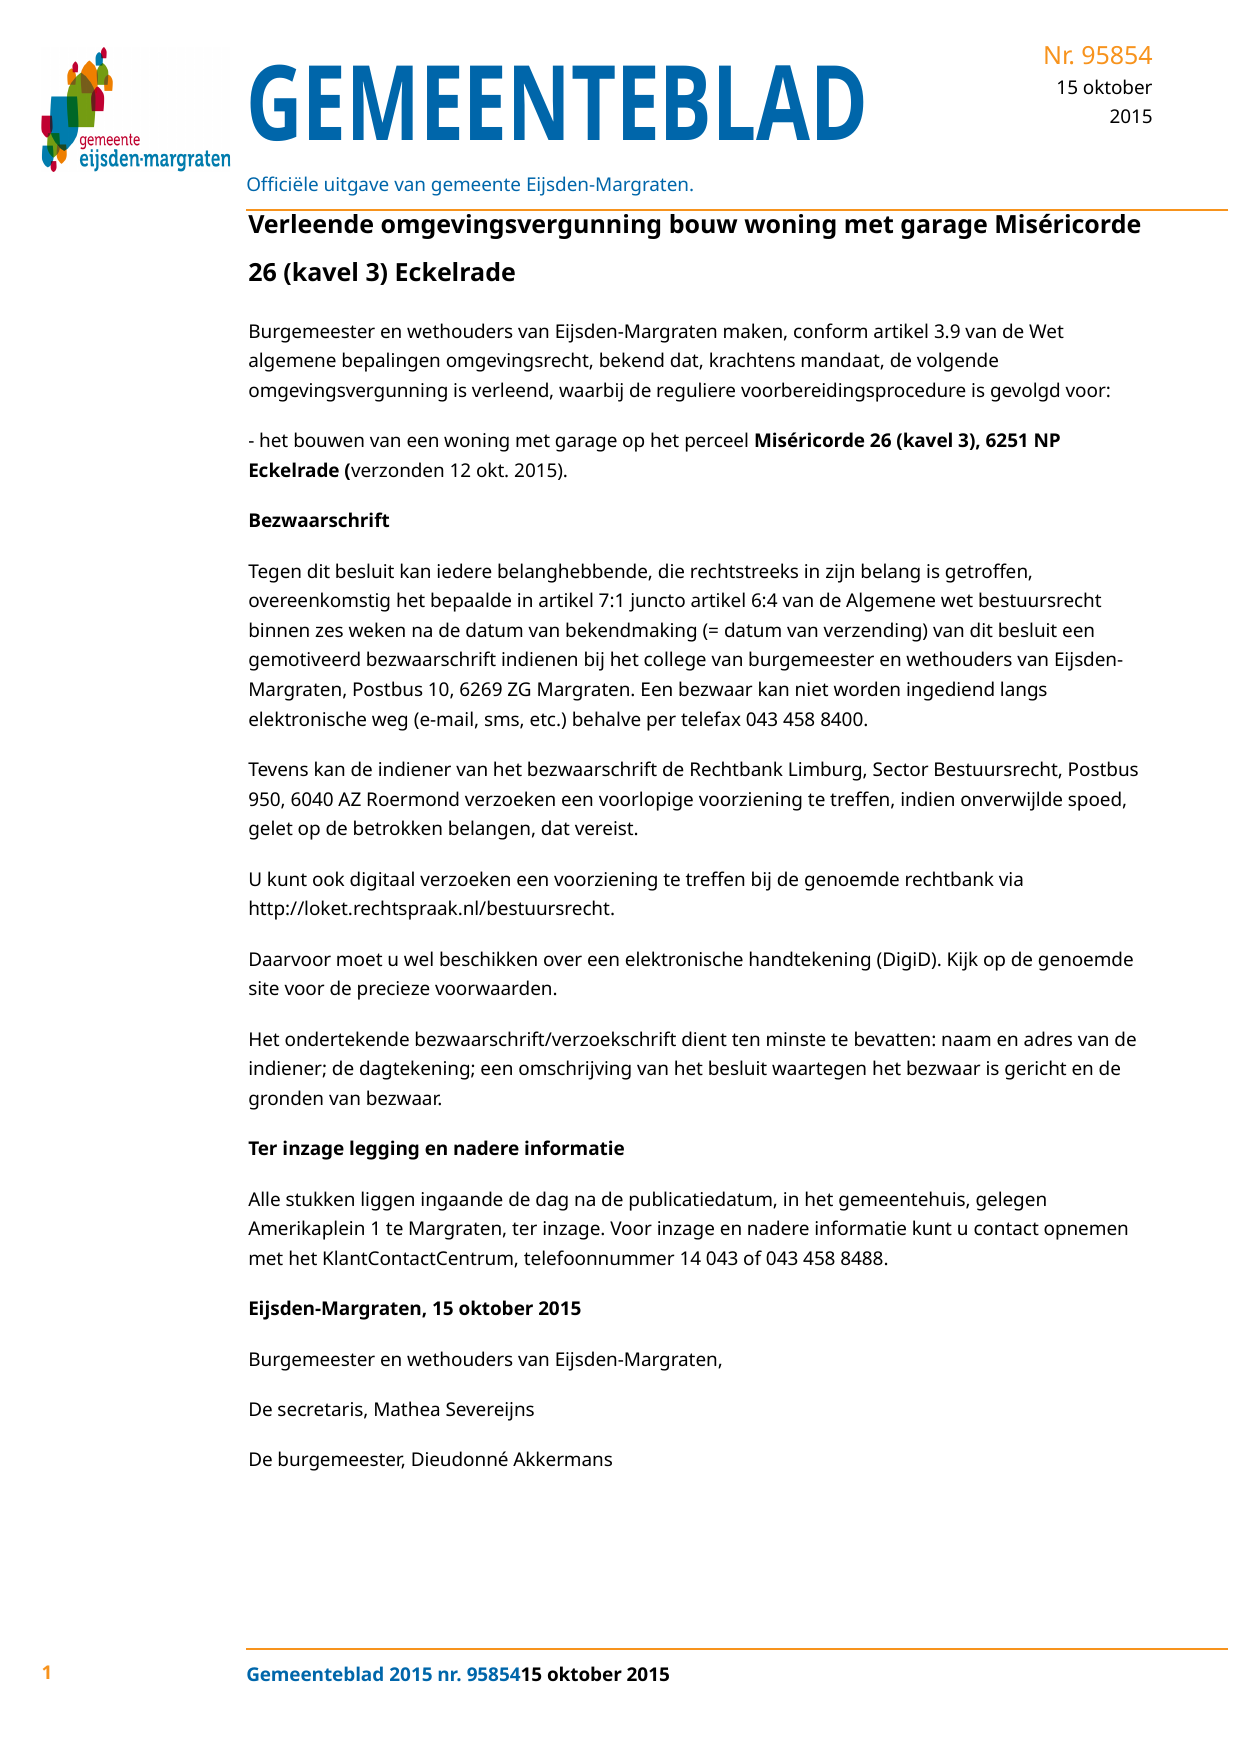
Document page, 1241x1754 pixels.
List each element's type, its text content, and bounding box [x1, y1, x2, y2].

text Alle stukken liggen ingaande de dag na de publicatiedatum, in het gemeentehuis, gelegen Amerikaplein 1 te Margraten, ter inzage. Voor inzage en nadere informatie kunt u contact opnemen met het KlantContactCentrum, telefoonnummer 14 043 of 043 458 8488. [248, 1186, 1152, 1271]
picture [41, 47, 231, 172]
text Het ondertekende bezwaarschrift/verzoekschrift dient ten minste te bevatten: naam en adres van de indiener; de dagtekening; een omschrijving van het besluit waartegen het bezwaar is gericht en de gronden van bezwaar. [248, 1026, 1152, 1111]
text Daarvoor moet u wel beschikken over een elektronische handtekening (DigiD). Kijk op de genoemde site voor de precieze voorwaarden. [248, 946, 1152, 1001]
text Tegen dit besluit kan iedere belanghebbende, die rechtstreeks in zijn belang is getroffen, overeenkomstig het bepaalde in artikel 7:1 juncto artikel 6:4 van de Algemene wet bestuursrecht binnen zes weken na de datum van bekendmaking (= datum van verzending) van dit besluit een gemotiveerd bezwaarschrift indienen bij het college van burgemeester en wethouders van Eijsden-Margraten, Postbus 10, 6269 ZG Margraten. Een bezwaar kan niet worden ingediend langs elektronische weg (e-mail, sms, etc.) behalve per telefax 043 458 8400. [248, 558, 1152, 732]
text De burgemeester, Dieudonné Akkermans [248, 1447, 1152, 1472]
text Bezwaarschrift [248, 507, 1152, 533]
text Tevens kan de indiener van het bezwaarschrift de Rechtbank Limburg, Sector Bestuursrecht, Postbus 950, 6040 AZ Roermond verzoeken een voorlopige voorziening te treffen, indien onverwijlde spoed, gelet op de betrokken belangen, dat vereist. [248, 756, 1152, 841]
text - het bouwen van een woning met garage op het perceel Miséricorde 26 (kavel 3), 6251 NP Eckelrade (verzonden 12 okt. 2015). [248, 427, 1152, 483]
text U kunt ook digitaal verzoeken een voorziening te treffen bij de genoemde rechtbank via http://loket.rechtspraak.nl/bestuursrecht. [248, 866, 1152, 921]
text Verleende omgevingsvergunning bouw woning met garage Miséricorde 26 (kavel 3) Eckelrade [248, 211, 1152, 288]
text Eijsden-Margraten, 15 oktober 2015 [248, 1295, 1152, 1321]
text Ter inzage legging en nadere informatie [248, 1135, 1152, 1161]
text Burgemeester en wethouders van Eijsden-Margraten, [248, 1346, 1152, 1372]
text De secretaris, Mathea Severeijns [248, 1396, 1152, 1422]
text Burgemeester en wethouders van Eijsden-Margraten maken, conform artikel 3.9 van de Wet algemene bepalingen omgevingsrecht, bekend dat, krachtens mandaat, de volgende omgevingsvergunning is verleend, waarbij de reguliere voorbereidingsprocedure is gevolgd voor: [248, 318, 1152, 403]
